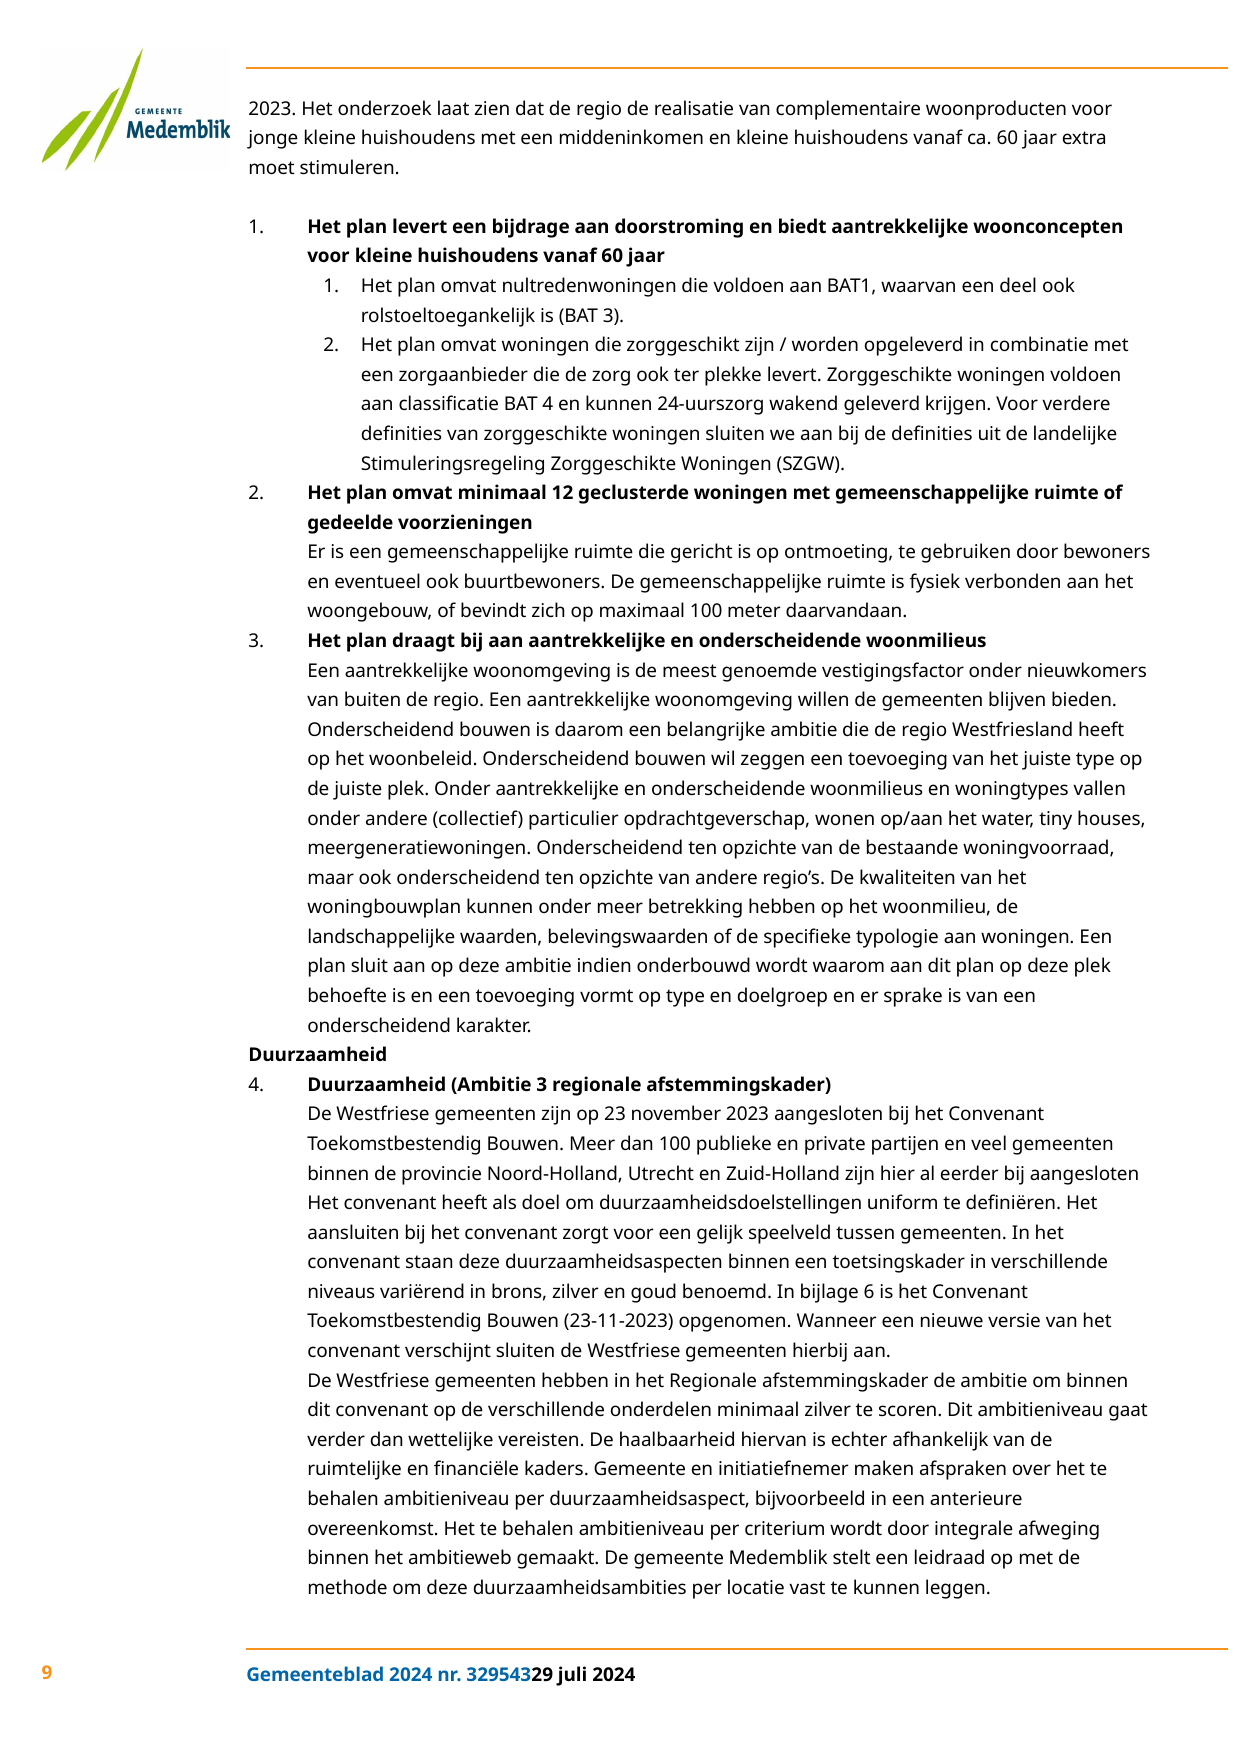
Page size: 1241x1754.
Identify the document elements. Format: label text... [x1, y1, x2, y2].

list Het plan omvat woningen die zorggeschikt zijn / worden opgeleverd in combinatie met een zorgaanbieder die de zorg ook ter plekke levert. Zorggeschikte woningen voldoen aan classificatie BAT 4 en kunnen 24-uurszorg wakend geleverd krijgen. Voor verdere definities van zorggeschikte woningen sluiten we aan bij de definities uit de landelijke Stimuleringsregeling Zorggeschikte Woningen (SZGW). [323, 331, 1152, 476]
text Duurzaamheid [248, 1041, 1152, 1067]
list De Westfriese gemeenten zijn op 23 november 2023 aangesloten bij het Convenant Toekomstbestendig Bouwen. Meer dan 100 publieke en private partijen en veel gemeenten binnen de provincie Noord-Holland, Utrecht en Zuid-Holland zijn hier al eerder bij aangesloten Het convenant heeft als doel om duurzaamheidsdoelstellingen uniform te definiëren. Het aansluiten bij het convenant zorgt voor een gelijk speelveld tussen gemeenten. In het convenant staan deze duurzaamheidsaspecten binnen een toetsingskader in verschillende niveaus variërend in brons, zilver en goud benoemd. In bijlage 6 is het Convenant Toekomstbestendig Bouwen (23-11-2023) opgenomen. Wanneer een nieuwe versie van het convenant verschijnt sluiten de Westfriese gemeenten hierbij aan. [248, 1101, 1152, 1363]
list Het plan omvat minimaal 12 geclusterde woningen met gemeenschappelijke ruimte of gedeelde voorzieningen [248, 479, 1152, 535]
list Het plan levert een bijdrage aan doorstroming en biedt aantrekkelijke woonconcepten voor kleine huishoudens vanaf 60 jaar [248, 213, 1152, 268]
list Duurzaamheid (Ambitie 3 regionale afstemmingskader) [248, 1071, 1152, 1097]
list Het plan omvat nultredenwoningen die voldoen aan BAT1, waarvan een deel ook rolstoeltoegankelijk is (BAT 3). [323, 272, 1152, 328]
list Er is een gemeenschappelijke ruimte die gericht is op ontmoeting, te gebruiken door bewoners en eventueel ook buurtbewoners. De gemeenschappelijke ruimte is fysiek verbonden aan het woongebouw, of bevindt zich op maximaal 100 meter daarvandaan. [248, 538, 1152, 623]
text 2023. Het onderzoek laat zien dat de regio de realisatie van complementaire woonproducten voor jonge kleine huishoudens met een middeninkomen en kleine huishoudens vanaf ca. 60 jaar extra moet stimuleren. [248, 95, 1152, 180]
picture [41, 47, 231, 172]
list De Westfriese gemeenten hebben in het Regionale afstemmingskader de ambitie om binnen dit convenant op de verschillende onderdelen minimaal zilver te scoren. Dit ambitieniveau gaat verder dan wettelijke vereisten. De haalbaarheid hiervan is echter afhankelijk van de ruimtelijke en financiële kaders. Gemeente en initiatiefnemer maken afspraken over het te behalen ambitieniveau per duurzaamheidsaspect, bijvoorbeeld in een anterieure overeenkomst. Het te behalen ambitieniveau per criterium wordt door integrale afweging binnen het ambitieweb gemaakt. De gemeente Medemblik stelt een leidraad op met de methode om deze duurzaamheidsambities per locatie vast te kunnen leggen. [248, 1367, 1152, 1600]
list Een aantrekkelijke woonomgeving is de meest genoemde vestigingsfactor onder nieuwkomers van buiten de regio. Een aantrekkelijke woonomgeving willen de gemeenten blijven bieden. Onderscheidend bouwen is daarom een belangrijke ambitie die de regio Westfriesland heeft op het woonbeleid. Onderscheidend bouwen wil zeggen een toevoeging van het juiste type op de juiste plek. Onder aantrekkelijke en onderscheidende woonmilieus en woningtypes vallen onder andere (collectief) particulier opdrachtgeverschap, wonen op/aan het water, tiny houses, meergeneratiewoningen. Onderscheidend ten opzichte van de bestaande woningvoorraad, maar ook onderscheidend ten opzichte van andere regio’s. De kwaliteiten van het woningbouwplan kunnen onder meer betrekking hebben op het woonmilieu, de landschappelijke waarden, belevingswaarden of de specifieke typologie aan woningen. Een plan sluit aan op deze ambitie indien onderbouwd wordt waarom aan dit plan op deze plek behoefte is en een toevoeging vormt op type en doelgroep en er sprake is van een onderscheidend karakter. [248, 657, 1152, 1038]
list Het plan draagt bij aan aantrekkelijke en onderscheidende woonmilieus [248, 627, 1152, 653]
